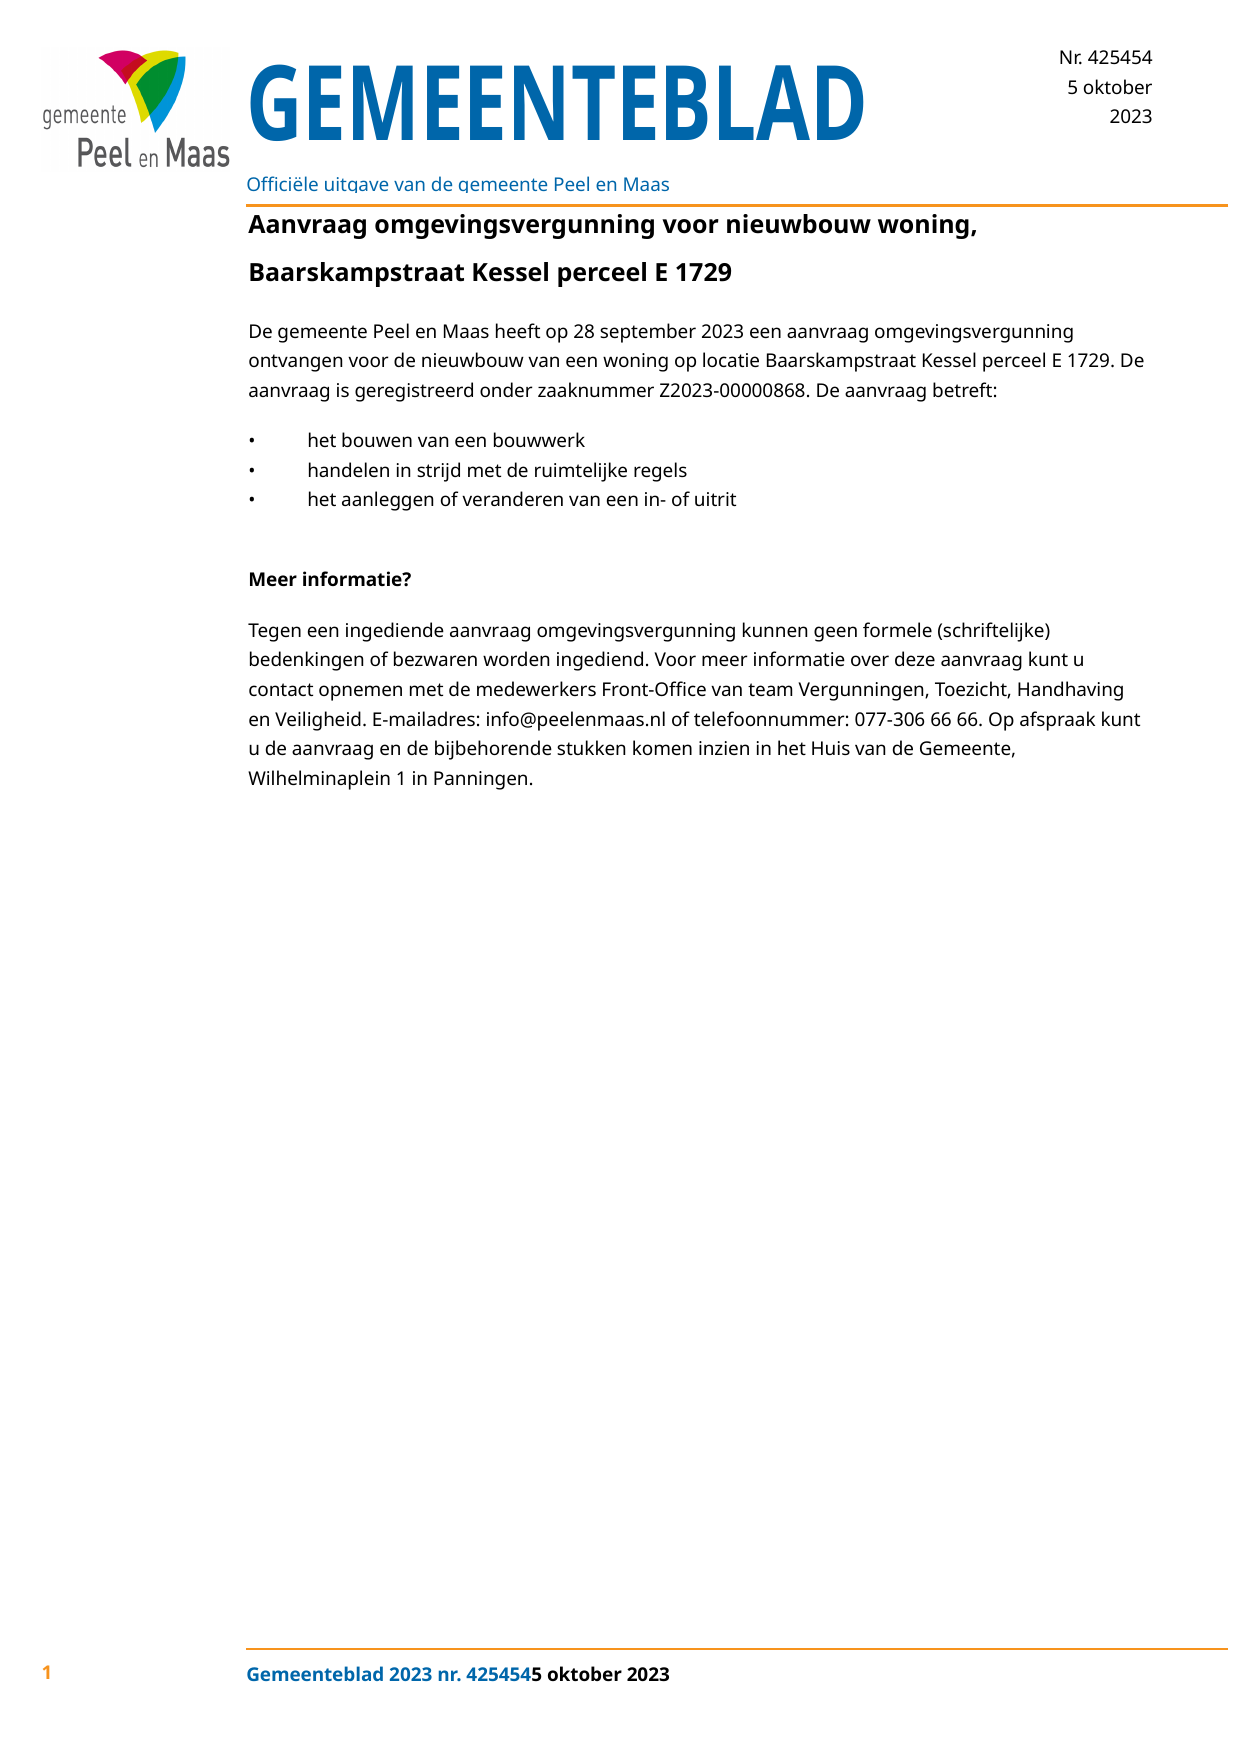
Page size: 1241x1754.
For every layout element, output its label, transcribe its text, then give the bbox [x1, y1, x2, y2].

list het aanleggen of veranderen van een in- of uitrit [248, 487, 1152, 512]
text De gemeente Peel en Maas heeft op 28 september 2023 een aanvraag omgevingsvergunning ontvangen voor de nieuwbouw van een woning op locatie Baarskampstraat Kessel perceel E 1729. De aanvraag is geregistreerd onder zaaknummer Z2023-00000868. De aanvraag betreft: [248, 318, 1152, 403]
text Aanvraag omgevingsvergunning voor nieuwbouw woning, Baarskampstraat Kessel perceel E 1729 [248, 207, 1152, 288]
picture [41, 47, 231, 172]
list handelen in strijd met de ruimtelijke regels [248, 457, 1152, 483]
text Tegen een ingediende aanvraag omgevingsvergunning kunnen geen formele (schriftelijke) bedenkingen of bezwaren worden ingediend. Voor meer informatie over deze aanvraag kunt u contact opnemen met de medewerkers Front-Office van team Vergunningen, Toezicht, Handhaving en Veiligheid. E-mailadres: info@peelenmaas.nl of telefoonnummer: 077-306 66 66. Op afspraak kunt u de aanvraag en de bijbehorende stukken komen inzien in het Huis van de Gemeente, Wilhelminaplein 1 in Panningen. [248, 617, 1152, 791]
text Meer informatie? [248, 567, 1152, 592]
list het bouwen van een bouwwerk [248, 427, 1152, 453]
